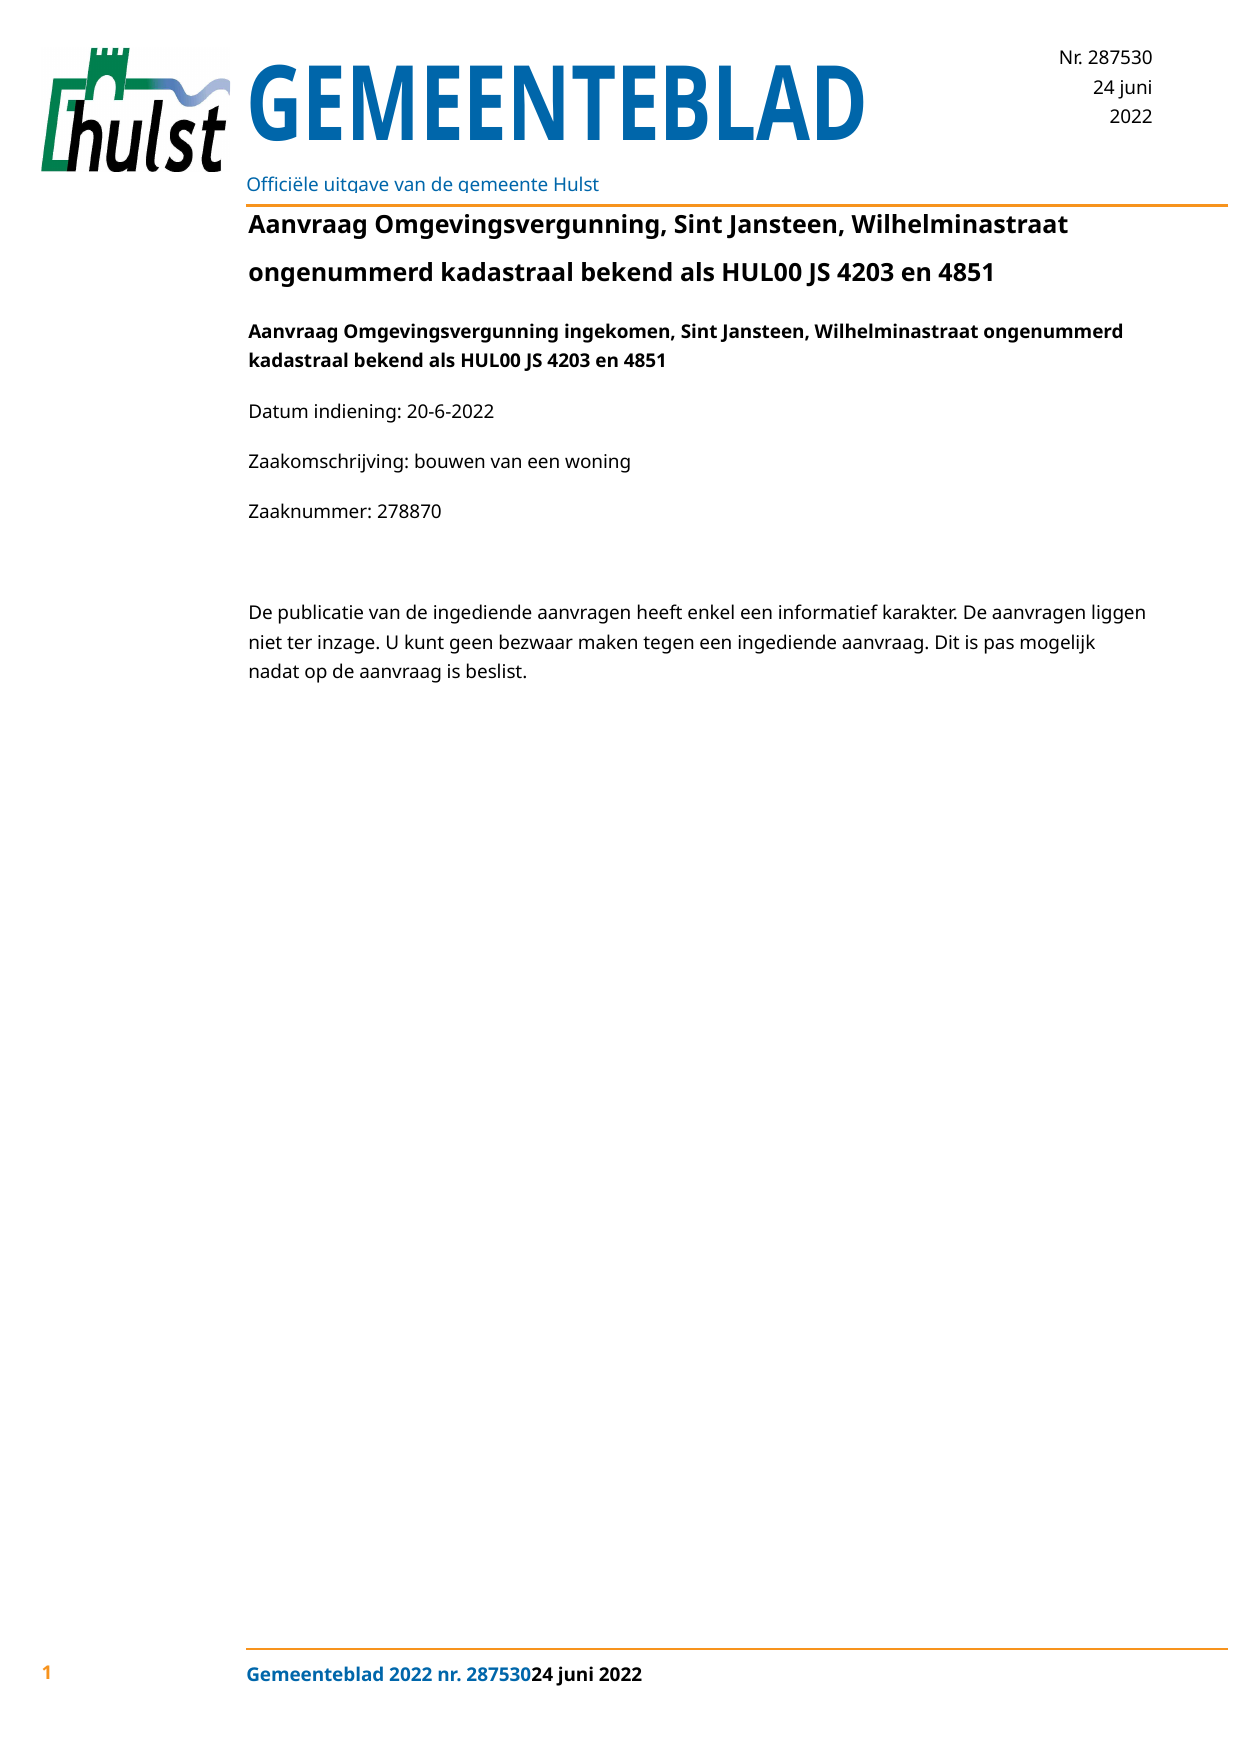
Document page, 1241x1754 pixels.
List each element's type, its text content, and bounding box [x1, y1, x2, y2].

text Zaakomschrijving: bouwen van een woning [248, 448, 1152, 474]
text Aanvraag Omgevingsvergunning ingekomen, Sint Jansteen, Wilhelminastraat ongenummerd kadastraal bekend als HUL00 JS 4203 en 4851 [248, 318, 1152, 373]
picture [41, 47, 231, 172]
text Datum indiening: 20-6-2022 [248, 398, 1152, 424]
text De publicatie van de ingediende aanvragen heeft enkel een informatief karakter. De aanvragen liggen niet ter inzage. U kunt geen bezwaar maken tegen een ingediende aanvraag. Dit is pas mogelijk nadat op de aanvraag is beslist. [248, 599, 1152, 684]
text Zaaknummer: 278870 [248, 499, 1152, 524]
text Aanvraag Omgevingsvergunning, Sint Jansteen, Wilhelminastraat ongenummerd kadastraal bekend als HUL00 JS 4203 en 4851 [248, 207, 1152, 288]
